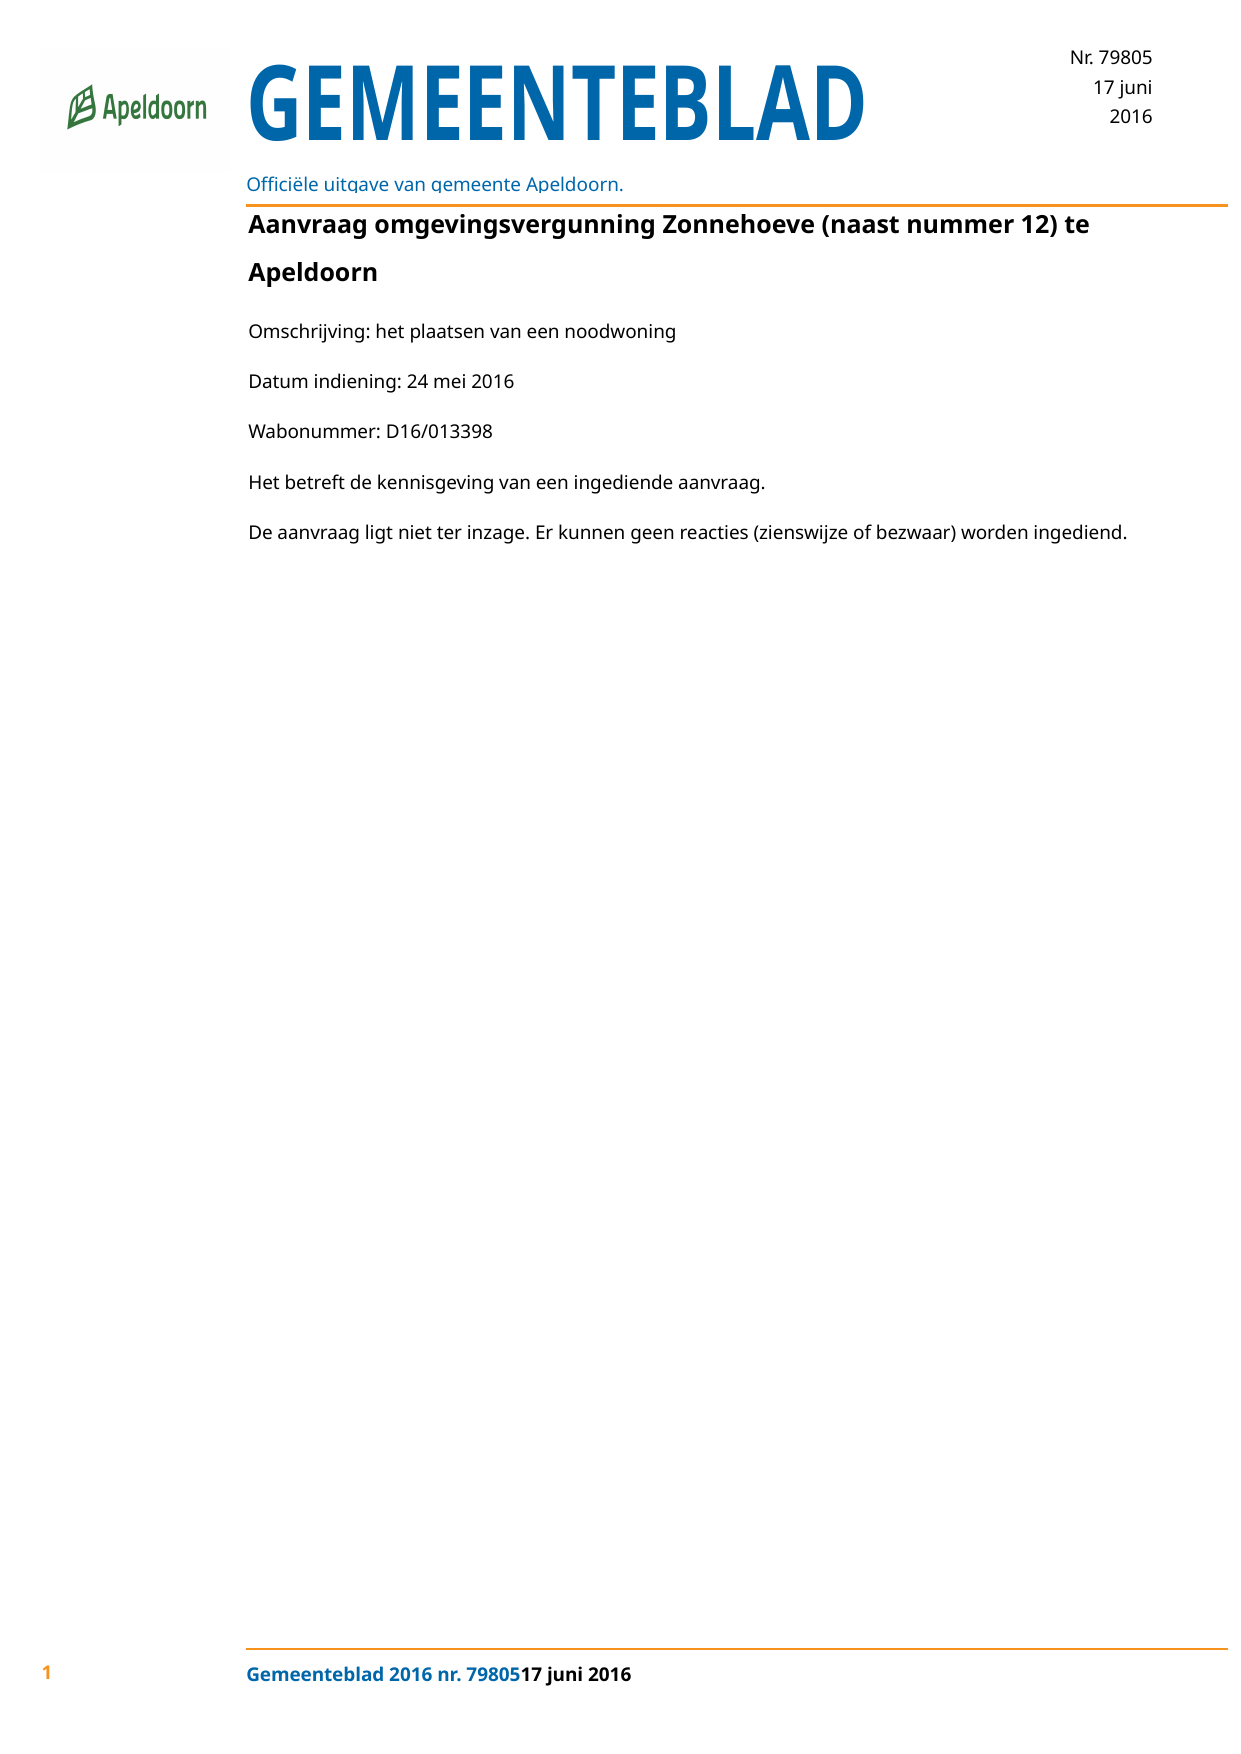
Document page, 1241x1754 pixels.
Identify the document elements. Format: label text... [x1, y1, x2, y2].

text Wabonummer: D16/013398 [248, 419, 1152, 444]
text Omschrijving: het plaatsen van een noodwoning [248, 318, 1152, 344]
picture [41, 47, 231, 172]
text Het betreft de kennisgeving van een ingediende aanvraag. [248, 469, 1152, 495]
text Datum indiening: 24 mei 2016 [248, 368, 1152, 394]
text Aanvraag omgevingsvergunning Zonnehoeve (naast nummer 12) te Apeldoorn [248, 207, 1152, 288]
text De aanvraag ligt niet ter inzage. Er kunnen geen reacties (zienswijze of bezwaar) worden ingediend. [248, 519, 1152, 545]
